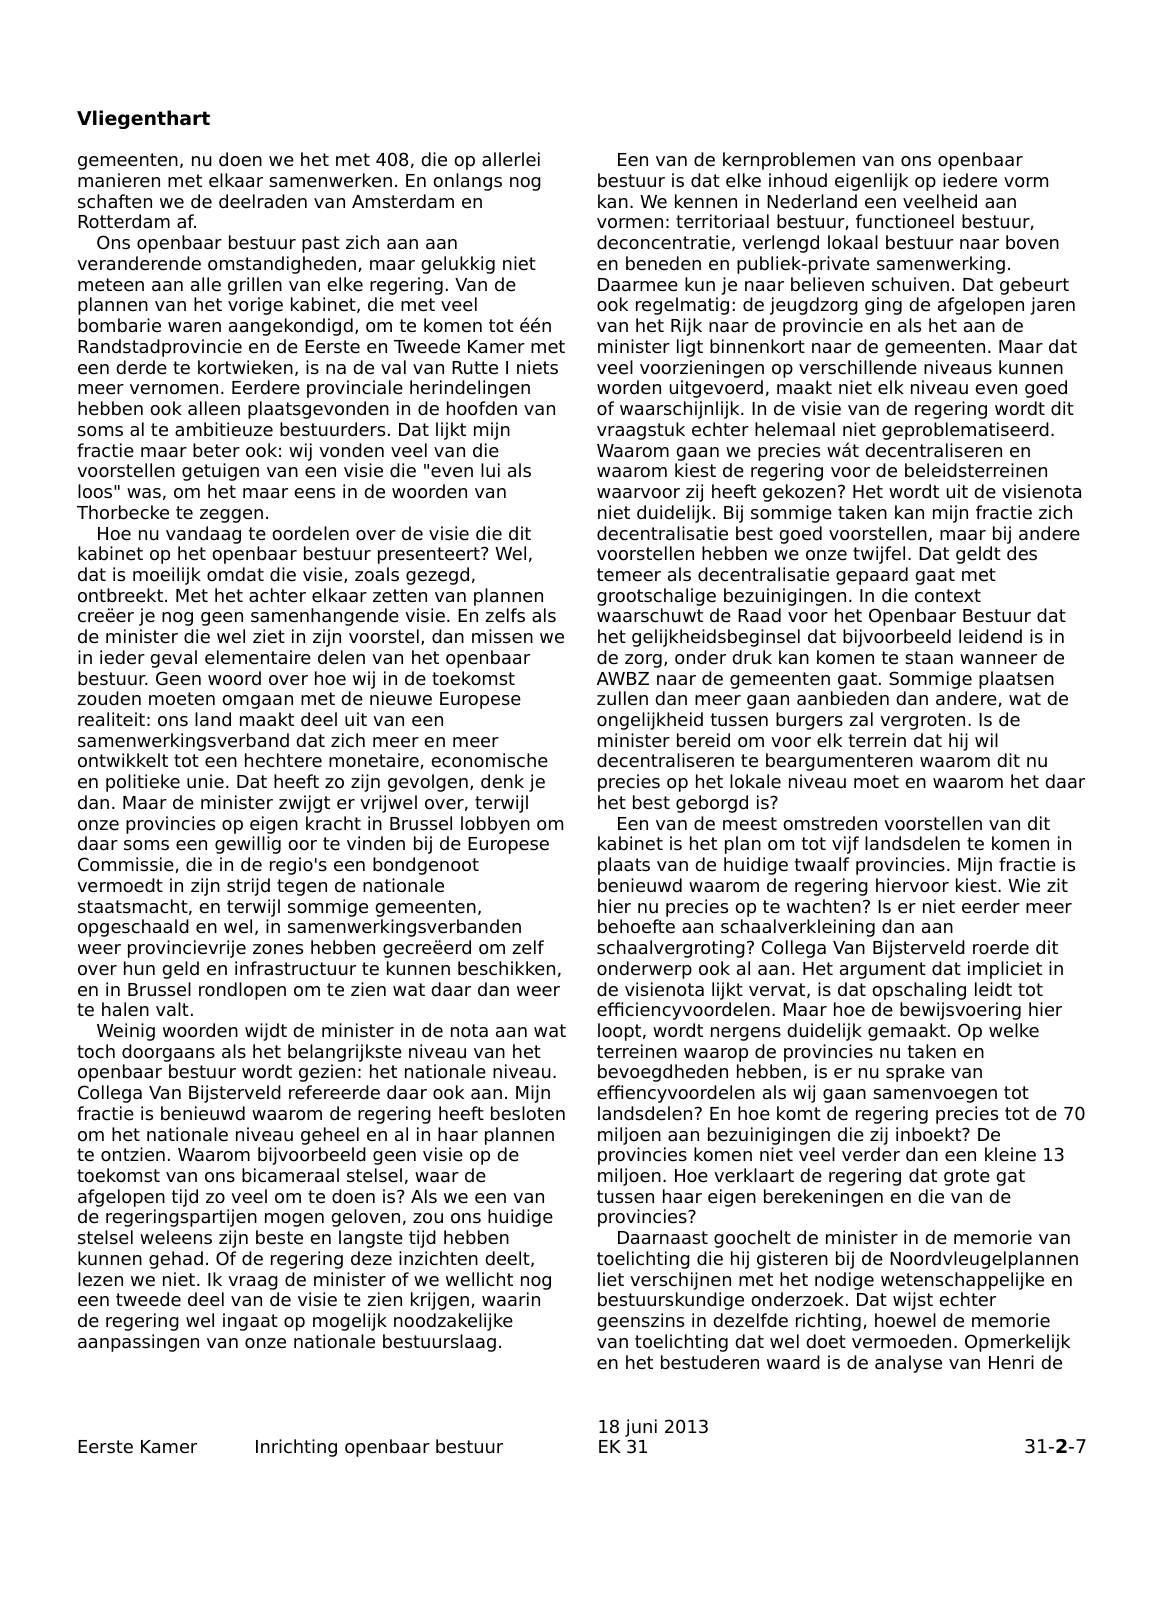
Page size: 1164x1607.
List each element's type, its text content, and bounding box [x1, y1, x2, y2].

text Weinig woorden wijdt de minister in de nota aan wat toch doorgaans als het belangrijkste niveau van het openbaar bestuur wordt gezien: het nationale niveau. Collega Van Bijsterveld refereerde daar ook aan. Mijn fractie is benieuwd waarom de regering heeft besloten om het nationale niveau geheel en al in haar plannen te ontzien. Waarom bijvoorbeeld geen visie op de toekomst van ons bicameraal stelsel, waar de afgelopen tijd zo veel om te doen is? Als we een van de regeringspartijen mogen geloven, zou ons huidige stelsel weleens zijn beste en langste tijd hebben kunnen gehad. Of de regering deze inzichten deelt, lezen we niet. Ik vraag de minister of we wellicht nog een tweede deel van de visie te zien krijgen, waarin de regering wel ingaat op mogelijk noodzakelijke aanpassingen van onze nationale bestuurslaag. [77, 1021, 567, 1352]
text gemeenten, nu doen we het met 408, die op allerlei manieren met elkaar samenwerken. En onlangs nog schaften we de deelraden van Amsterdam en Rotterdam af. [77, 150, 567, 233]
text Hoe nu vandaag te oordelen over de visie die dit kabinet op het openbaar bestuur presenteert? Wel, dat is moeilijk omdat die visie, zoals gezegd, ontbreekt. Met het achter elkaar zetten van plannen creëer je nog geen samenhangende visie. En zelfs als de minister die wel ziet in zijn voorstel, dan missen we in ieder geval elementaire delen van het openbaar bestuur. Geen woord over hoe wij in de toekomst zouden moeten omgaan met de nieuwe Europese realiteit: ons land maakt deel uit van een samenwerkingsverband dat zich meer en meer ontwikkelt tot een hechtere monetaire, economische en politieke unie. Dat heeft zo zijn gevolgen, denk je dan. Maar de minister zwijgt er vrijwel over, terwijl onze provincies op eigen kracht in Brussel lobbyen om daar soms een gewillig oor te vinden bij de Europese Commissie, die in de regio's een bondgenoot vermoedt in zijn strijd tegen de nationale staatsmacht, en terwijl sommige gemeenten, opgeschaald en wel, in samenwerkingsverbanden weer provincievrije zones hebben gecreëerd om zelf over hun geld en infrastructuur te kunnen beschikken, en in Brussel rondlopen om te zien wat daar dan weer te halen valt. [77, 523, 567, 1021]
text Een van de meest omstreden voorstellen van dit kabinet is het plan om tot vijf landsdelen te komen in plaats van de huidige twaalf provincies. Mijn fractie is benieuwd waarom de regering hiervoor kiest. Wie zit hier nu precies op te wachten? Is er niet eerder meer behoefte aan schaalverkleining dan aan schaalvergroting? Collega Van Bijsterveld roerde dit onderwerp ook al aan. Het argument dat impliciet in de visienota lijkt vervat, is dat opschaling leidt tot efficiencyvoordelen. Maar hoe de bewijsvoering hier loopt, wordt nergens duidelijk gemaakt. Op welke terreinen waarop de provincies nu taken en bevoegdheden hebben, is er nu sprake van effiencyvoordelen als wij gaan samenvoegen tot landsdelen? En hoe komt de regering precies tot de 70 miljoen aan bezuinigingen die zij inboekt? De provincies komen niet veel verder dan een kleine 13 miljoen. Hoe verklaart de regering dat grote gat tussen haar eigen berekeningen en die van de provincies? [596, 813, 1087, 1228]
text Daarnaast goochelt de minister in de memorie van toelichting die hij gisteren bij de Noordvleugelplannen liet verschijnen met het nodige wetenschappelijke en bestuurskundige onderzoek. Dat wijst echter geenszins in dezelfde richting, hoewel de memorie van toelichting dat wel doet vermoeden. Opmerkelijk en het bestuderen waard is de analyse van Henri de [596, 1228, 1087, 1373]
text Een van de kernproblemen van ons openbaar bestuur is dat elke inhoud eigenlijk op iedere vorm kan. We kennen in Nederland een veelheid aan vormen: territoriaal bestuur, functioneel bestuur, deconcentratie, verlengd lokaal bestuur naar boven en beneden en publiek-private samenwerking. Daarmee kun je naar believen schuiven. Dat gebeurt ook regelmatig: de jeugdzorg ging de afgelopen jaren van het Rijk naar de provincie en als het aan de minister ligt binnenkort naar de gemeenten. Maar dat veel voorzieningen op verschillende niveaus kunnen worden uitgevoerd, maakt niet elk niveau even goed of waarschijnlijk. In de visie van de regering wordt dit vraagstuk echter helemaal niet geproblematiseerd. Waarom gaan we precies wát decentraliseren en waarom kiest de regering voor de beleidsterreinen waarvoor zij heeft gekozen? Het wordt uit de visienota niet duidelijk. Bij sommige taken kan mijn fractie zich decentralisatie best goed voorstellen, maar bij andere voorstellen hebben we onze twijfel. Dat geldt des temeer als decentralisatie gepaard gaat met grootschalige bezuinigingen. In die context waarschuwt de Raad voor het Openbaar Bestuur dat het gelijkheidsbeginsel dat bijvoorbeeld leidend is in de zorg, onder druk kan komen te staan wanneer de AWBZ naar de gemeenten gaat. Sommige plaatsen zullen dan meer gaan aanbieden dan andere, wat de ongelijkheid tussen burgers zal vergroten. Is de minister bereid om voor elk terrein dat hij wil decentraliseren te beargumenteren waarom dit nu precies op het lokale niveau moet en waarom het daar het best geborgd is? [596, 150, 1087, 813]
text Ons openbaar bestuur past zich aan aan veranderende omstandigheden, maar gelukkig niet meteen aan alle grillen van elke regering. Van de plannen van het vorige kabinet, die met veel bombarie waren aangekondigd, om te komen tot één Randstadprovincie en de Eerste en Tweede Kamer met een derde te kortwieken, is na de val van Rutte I niets meer vernomen. Eerdere provinciale herindelingen hebben ook alleen plaatsgevonden in de hoofden van soms al te ambitieuze bestuurders. Dat lijkt mijn fractie maar beter ook: wij vonden veel van die voorstellen getuigen van een visie die "even lui als loos" was, om het maar eens in de woorden van Thorbecke te zeggen. [77, 233, 567, 523]
